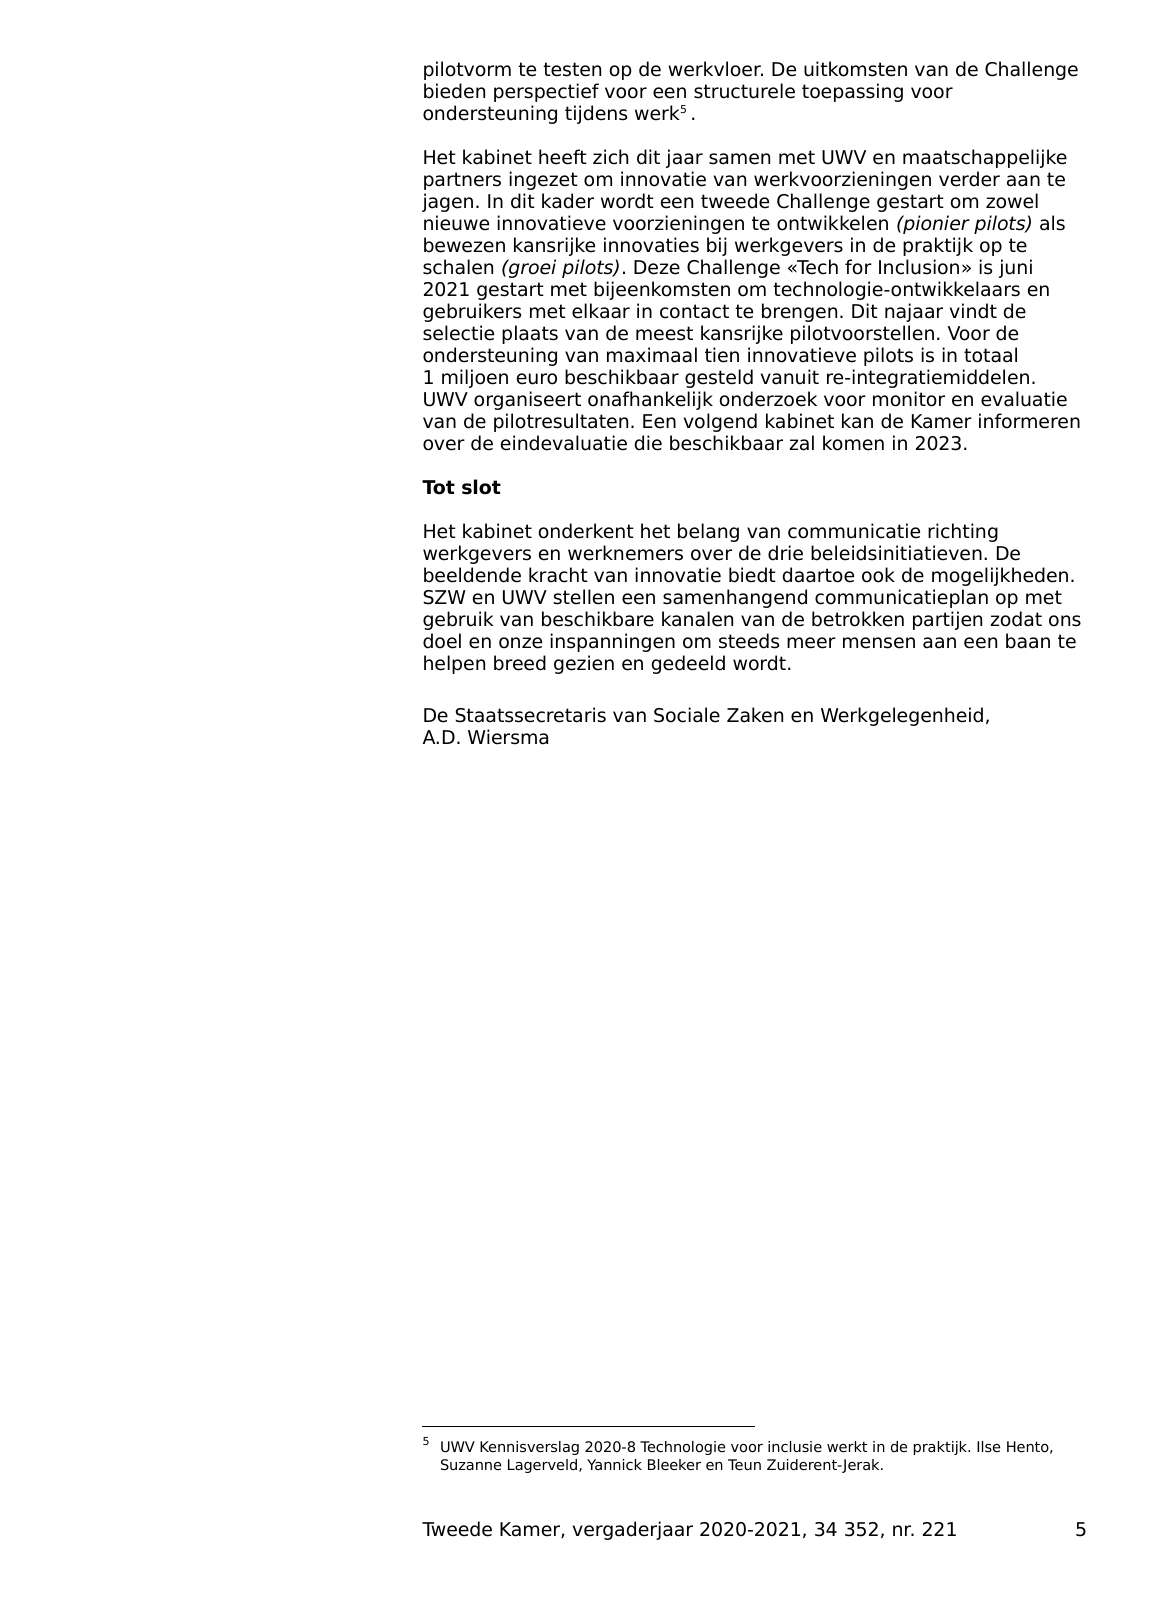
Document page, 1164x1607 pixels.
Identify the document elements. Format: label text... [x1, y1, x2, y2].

text Het kabinet heeft zich dit jaar samen met UWV en maatschappelijke partners ingezet om innovatie van werkvoorzieningen verder aan te jagen. In dit kader wordt een tweede Challenge gestart om zowel nieuwe innovatieve voorzieningen te ontwikkelen (pionier pilots) als bewezen kansrijke innovaties bij werkgevers in de praktijk op te schalen (groei pilots). Deze Challenge «Tech for Inclusion» is juni 2021 gestart met bijeenkomsten om technologie-ontwikkelaars en gebruikers met elkaar in contact te brengen. Dit najaar vindt de selectie plaats van de meest kansrijke pilotvoorstellen. Voor de ondersteuning van maximaal tien innovatieve pilots is in totaal 1 miljoen euro beschikbaar gesteld vanuit re-integratiemiddelen. UWV organiseert onafhankelijk onderzoek voor monitor en evaluatie van de pilotresultaten. Een volgend kabinet kan de Kamer informeren over de eindevaluatie die beschikbaar zal komen in 2023. [422, 147, 1087, 455]
text Het kabinet onderkent het belang van communicatie richting werkgevers en werknemers over de drie beleidsinitiatieven. De beeldende kracht van innovatie biedt daartoe ook de mogelijkheden. SZW en UWV stellen een samenhangend communicatieplan op met gebruik van beschikbare kanalen van de betrokken partijen zodat ons doel en onze inspanningen om steeds meer mensen aan een baan te helpen breed gezien en gedeeld wordt. [422, 521, 1087, 675]
text UWV Kennisverslag 2020-8 Technologie voor inclusie werkt in de praktijk. Ilse Hento, Suzanne Lagerveld, Yannick Bleeker en Teun Zuiderent-Jerak. [422, 1435, 1087, 1474]
subtitle Tot slot [422, 477, 1087, 499]
text De Staatssecretaris van Sociale Zaken en Werkgelegenheid, A.D. Wiersma [422, 705, 1087, 749]
text pilotvorm te testen op de werkvloer. De uitkomsten van de Challenge bieden perspectief voor een structurele toepassing voor ondersteuning tijdens werk. [422, 59, 1087, 125]
